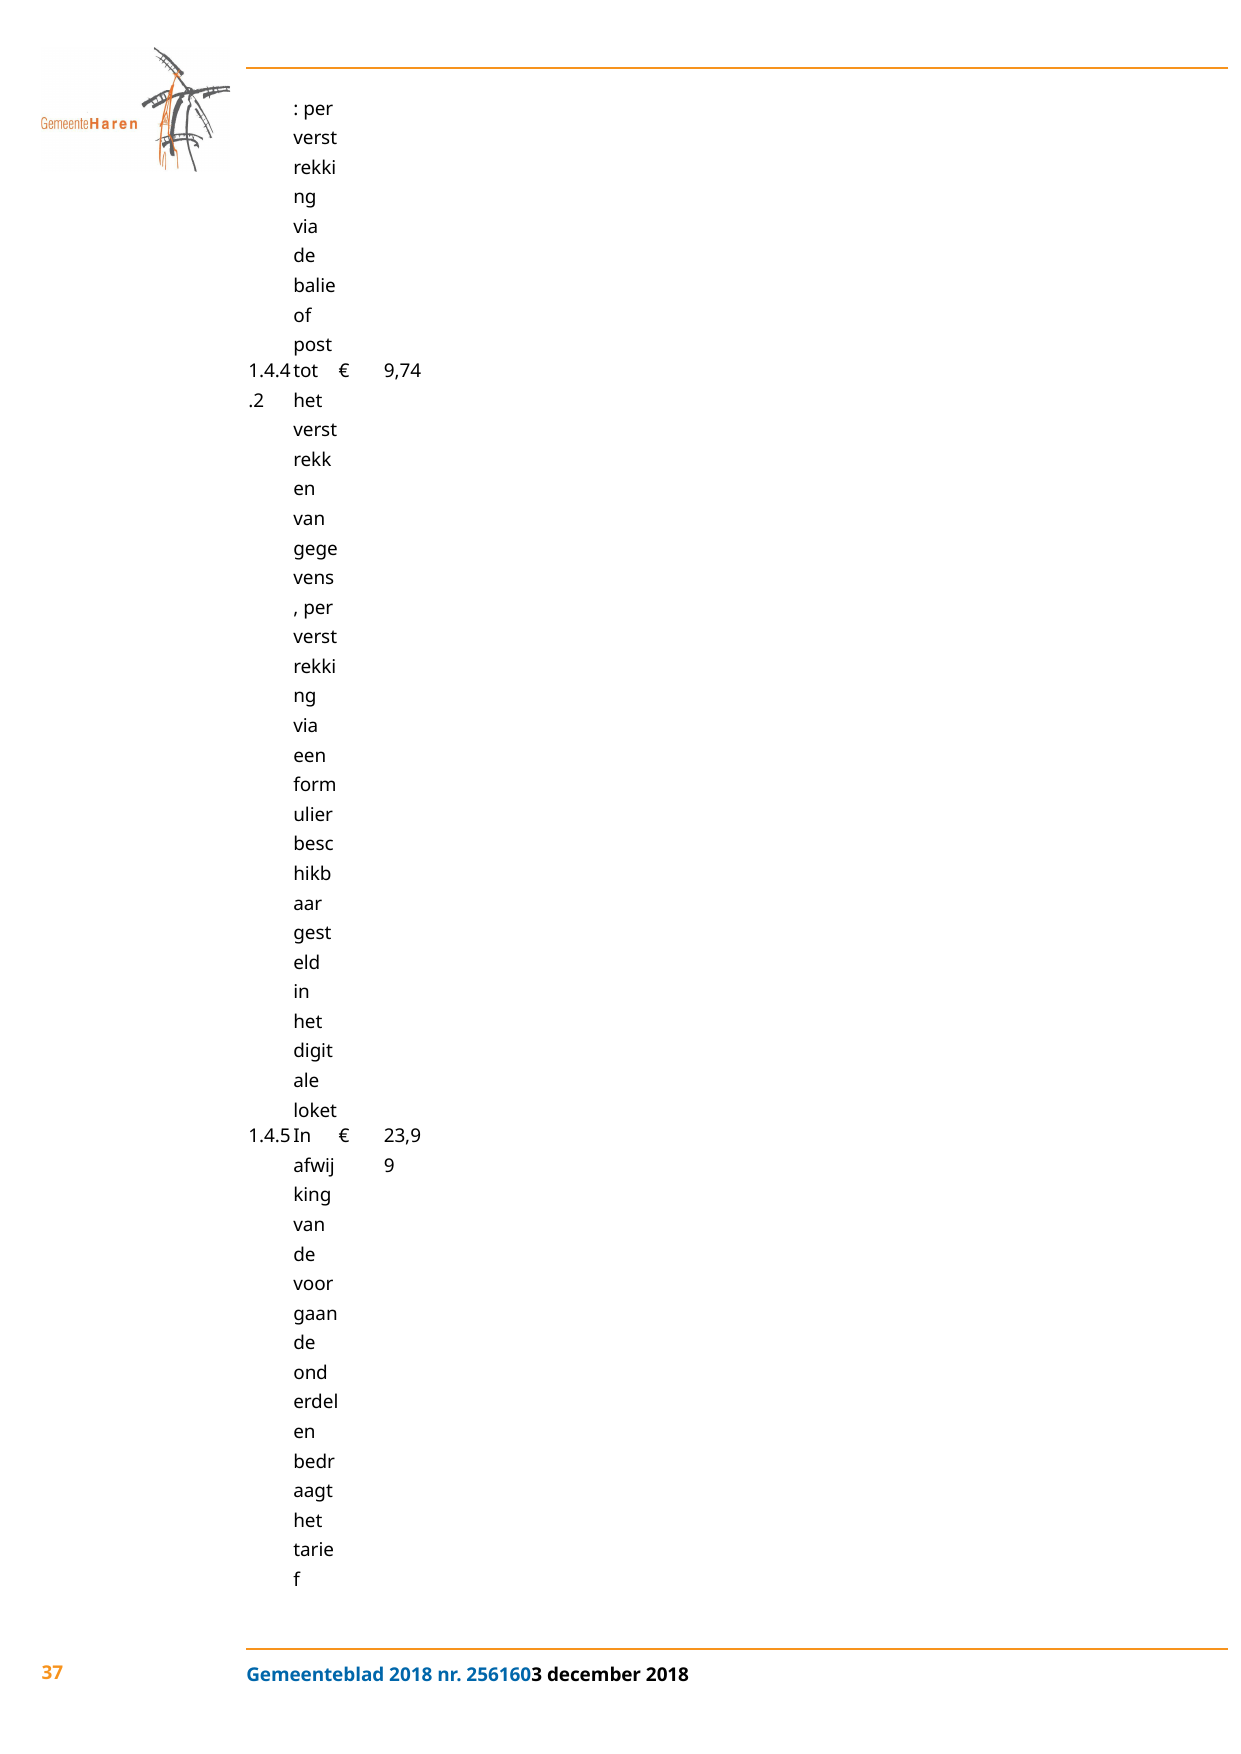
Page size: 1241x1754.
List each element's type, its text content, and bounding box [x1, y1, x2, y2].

table_cell 23,99 [384, 1123, 429, 1592]
table_cell € [338, 357, 383, 1122]
table_cell 9,74 [384, 357, 429, 1122]
table_cell [384, 95, 429, 357]
table_cell [338, 95, 383, 357]
table_cell 1.4.5 [248, 1123, 293, 1592]
table_cell tot het verstrekken van gegevens, per verstrekking via een formulier beschikbaar gesteld in het digitale loket [293, 357, 338, 1122]
table_cell : per verstrekking via de balie of post [293, 95, 338, 357]
table_cell In afwijking van de voorgaande onderdelen bedraagt het tarief [293, 1123, 338, 1592]
table_cell 1.4.4.2 [248, 357, 293, 1122]
picture [41, 47, 231, 172]
table_cell [248, 95, 293, 357]
table_cell € [338, 1123, 383, 1592]
